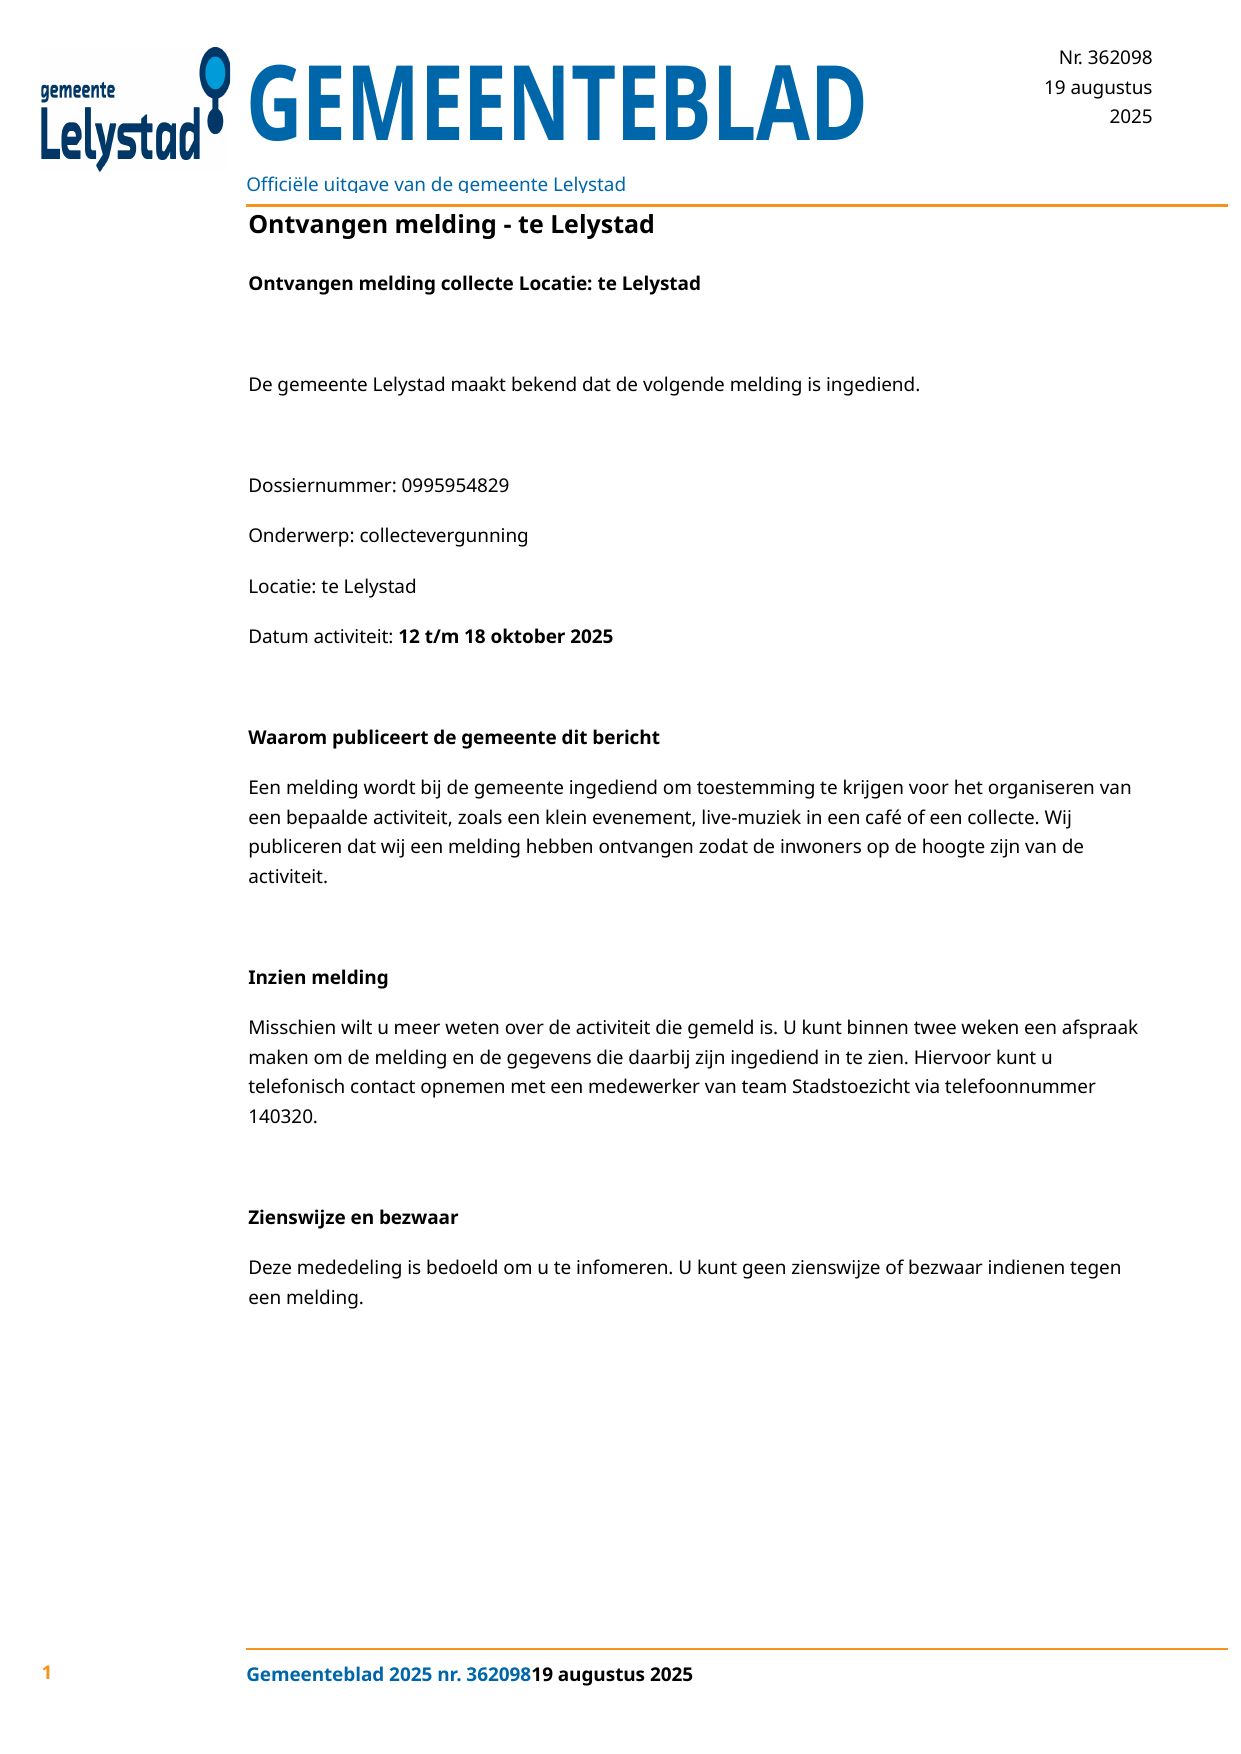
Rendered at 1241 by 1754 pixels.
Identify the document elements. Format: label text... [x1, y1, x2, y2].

text Een melding wordt bij de gemeente ingediend om toestemming te krijgen voor het organiseren van een bepaalde activiteit, zoals een klein evenement, live-muziek in een café of een collecte. Wij publiceren dat wij een melding hebben ontvangen zodat de inwoners op de hoogte zijn van de activiteit. [248, 774, 1152, 889]
text Waarom publiceert de gemeente dit bericht [248, 724, 1152, 750]
text Misschien wilt u meer weten over de activiteit die gemeld is. U kunt binnen twee weken een afspraak maken om de melding en de gegevens die daarbij zijn ingediend in te zien. Hiervoor kunt u telefonisch contact opnemen met een medewerker van team Stadstoezicht via telefoonnummer 140320. [248, 1014, 1152, 1129]
picture [41, 47, 231, 172]
text Dossiernummer: 0995954829 [248, 472, 1152, 498]
text Inzien melding [248, 964, 1152, 990]
text Ontvangen melding collecte Locatie: te Lelystad [248, 270, 1152, 296]
text Deze mededeling is bedoeld om u te infomeren. U kunt geen zienswijze of bezwaar indienen tegen een melding. [248, 1254, 1152, 1310]
text Datum activiteit: 12 t/m 18 oktober 2025 [248, 623, 1152, 649]
text Locatie: te Lelystad [248, 573, 1152, 598]
text De gemeente Lelystad maakt bekend dat de volgende melding is ingediend. [248, 371, 1152, 397]
text Onderwerp: collectevergunning [248, 522, 1152, 548]
text Ontvangen melding - te Lelystad [248, 207, 1152, 241]
text Zienswijze en bezwaar [248, 1204, 1152, 1230]
